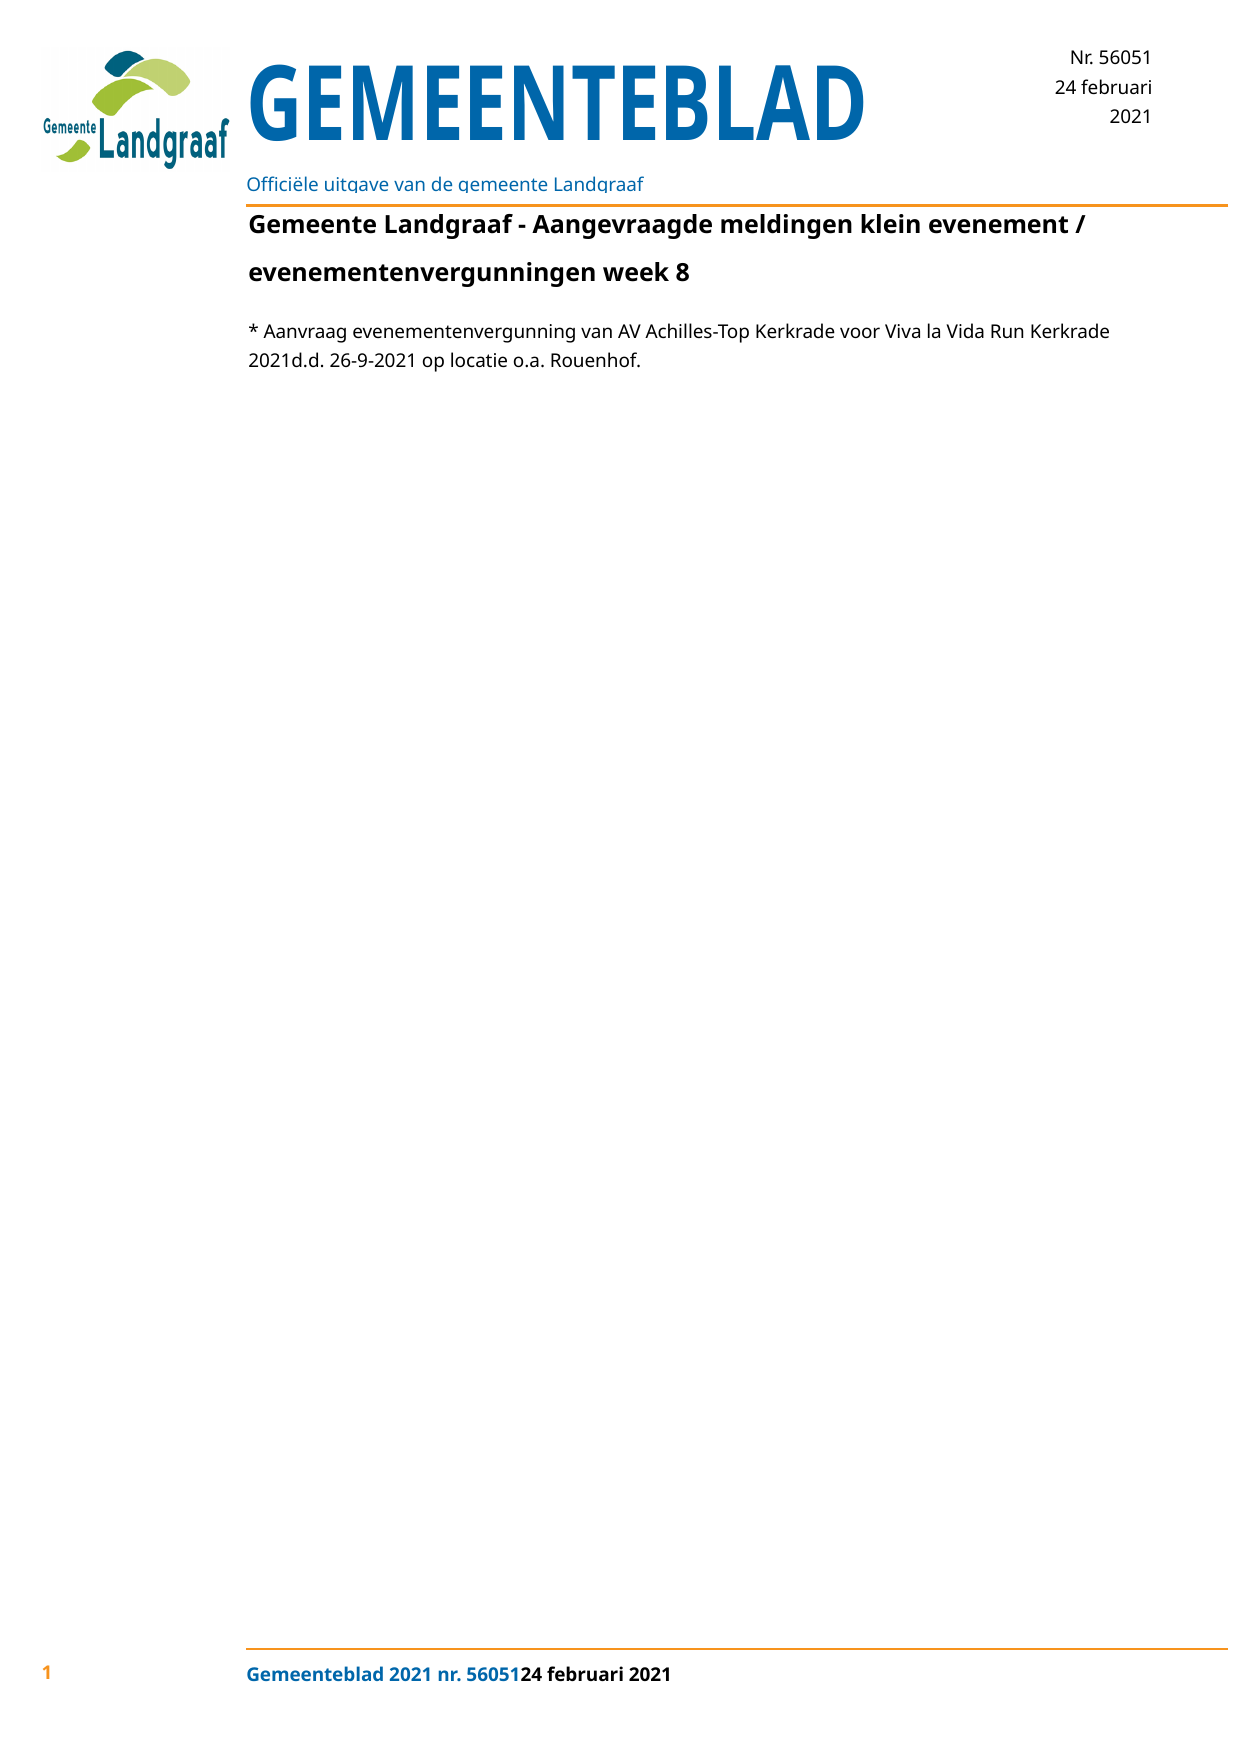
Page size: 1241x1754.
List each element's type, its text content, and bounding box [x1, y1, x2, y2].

text * Aanvraag evenementenvergunning van AV Achilles-Top Kerkrade voor Viva la Vida Run Kerkrade 2021d.d. 26-9-2021 op locatie o.a. Rouenhof. [248, 318, 1152, 373]
picture [41, 47, 231, 172]
text Gemeente Landgraaf - Aangevraagde meldingen klein evenement / evenementenvergunningen week 8 [248, 207, 1152, 288]
